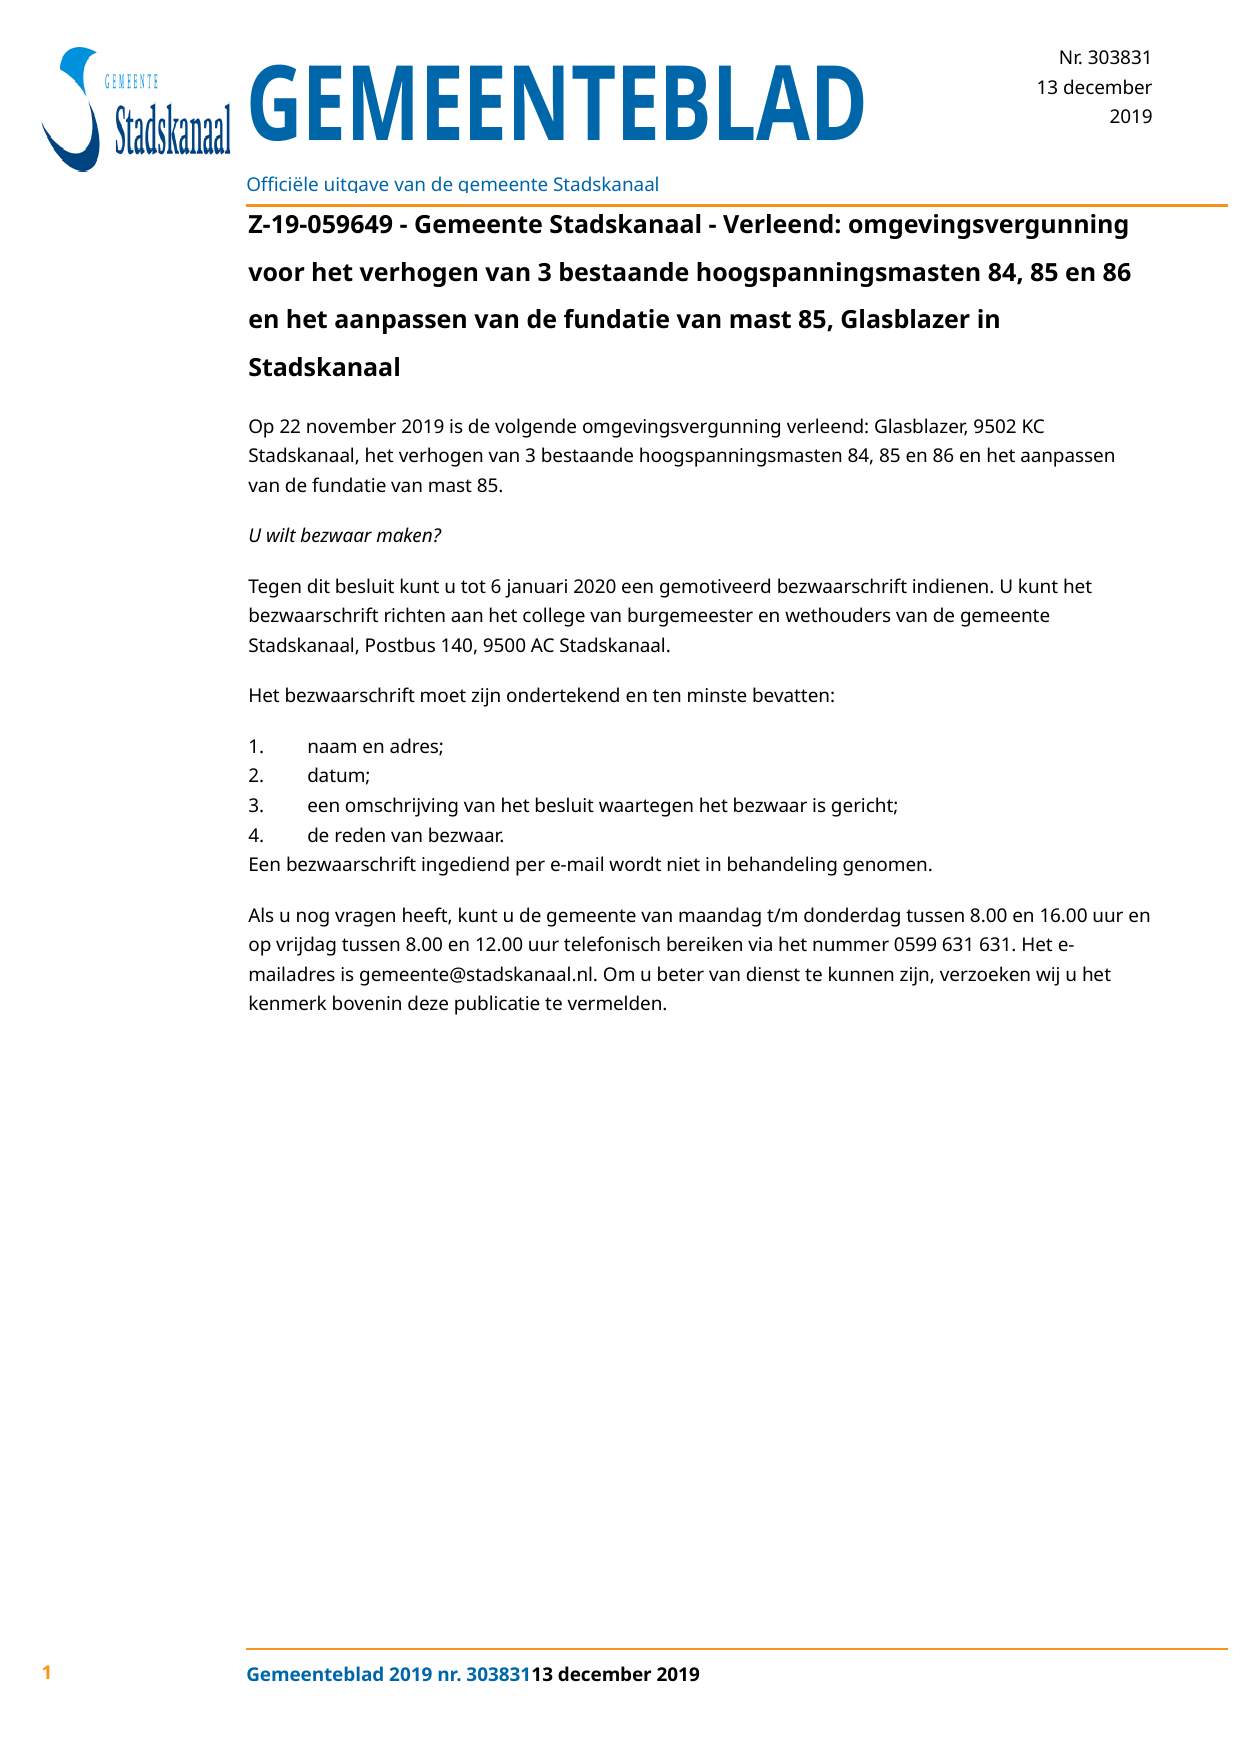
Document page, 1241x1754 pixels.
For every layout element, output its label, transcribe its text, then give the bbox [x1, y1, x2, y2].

text Op 22 november 2019 is de volgende omgevingsvergunning verleend: Glasblazer, 9502 KC Stadskanaal, het verhogen van 3 bestaande hoogspanningsmasten 84, 85 en 86 en het aanpassen van de fundatie van mast 85. [248, 413, 1152, 498]
picture [41, 47, 231, 172]
list een omschrijving van het besluit waartegen het bezwaar is gericht; [248, 792, 1152, 818]
text Z-19-059649 - Gemeente Stadskanaal - Verleend: omgevingsvergunning voor het verhogen van 3 bestaande hoogspanningsmasten 84, 85 en 86 en het aanpassen van de fundatie van mast 85, Glasblazer in Stadskanaal [248, 207, 1152, 384]
list datum; [248, 763, 1152, 788]
list naam en adres; [248, 733, 1152, 759]
text Als u nog vragen heeft, kunt u de gemeente van maandag t/m donderdag tussen 8.00 en 16.00 uur en op vrijdag tussen 8.00 en 12.00 uur telefonisch bereiken via het nummer 0599 631 631. Het e-mailadres is gemeente@stadskanaal.nl. Om u beter van dienst te kunnen zijn, verzoeken wij u het kenmerk bovenin deze publicatie te vermelden. [248, 902, 1152, 1016]
text Tegen dit besluit kunt u tot 6 januari 2020 een gemotiveerd bezwaarschrift indienen. U kunt het bezwaarschrift richten aan het college van burgemeester en wethouders van de gemeente Stadskanaal, Postbus 140, 9500 AC Stadskanaal. [248, 573, 1152, 658]
text U wilt bezwaar maken? [248, 523, 1152, 548]
list de reden van bezwaar. [248, 822, 1152, 848]
text Een bezwaarschrift ingediend per e-mail wordt niet in behandeling genomen. [248, 851, 1152, 877]
text Het bezwaarschrift moet zijn ondertekend en ten minste bevatten: [248, 683, 1152, 708]
